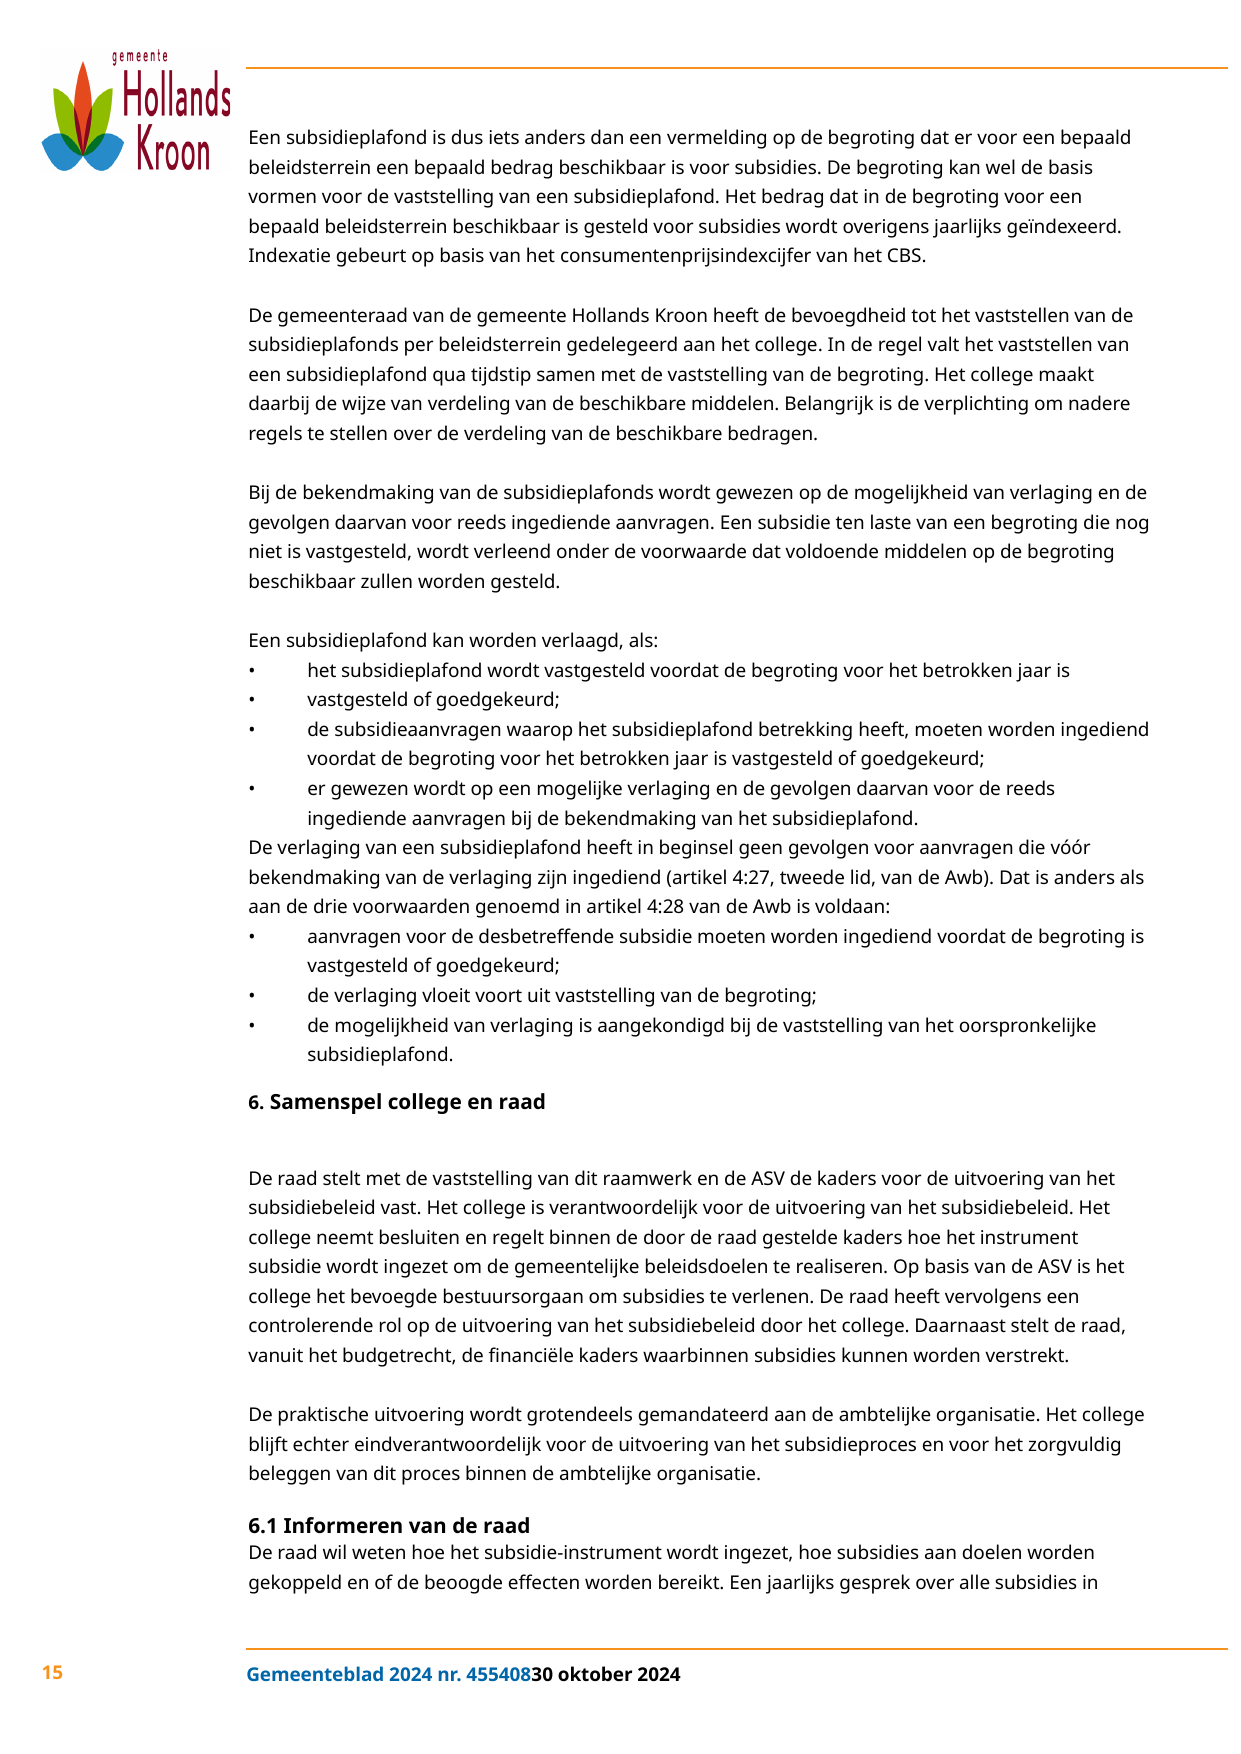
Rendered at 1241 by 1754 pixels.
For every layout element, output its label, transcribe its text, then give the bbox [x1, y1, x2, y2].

text De verlaging van een subsidieplafond heeft in beginsel geen gevolgen voor aanvragen die vóór bekendmaking van de verlaging zijn ingediend (artikel 4:27, tweede lid, van de Awb). Dat is anders als aan de drie voorwaarden genoemd in artikel 4:28 van de Awb is voldaan: [248, 834, 1152, 919]
text 6. Samenspel college en raad [248, 1087, 1152, 1116]
list de subsidieaanvragen waarop het subsidieplafond betrekking heeft, moeten worden ingediend voordat de begroting voor het betrokken jaar is vastgesteld of goedgekeurd; [248, 716, 1152, 771]
list vastgesteld of goedgekeurd; [248, 686, 1152, 712]
text De praktische uitvoering wordt grotendeels gemandateerd aan de ambtelijke organisatie. Het college blijft echter eindverantwoordelijk voor de uitvoering van het subsidieproces en voor het zorgvuldig beleggen van dit proces binnen de ambtelijke organisatie. [248, 1401, 1152, 1486]
text De gemeenteraad van de gemeente Hollands Kroon heeft de bevoegdheid tot het vaststellen van de subsidieplafonds per beleidsterrein gedelegeerd aan het college. In de regel valt het vaststellen van een subsidieplafond qua tijdstip samen met de vaststelling van de begroting. Het college maakt daarbij de wijze van verdeling van de beschikbare middelen. Belangrijk is de verplichting om nadere regels te stellen over de verdeling van de beschikbare bedragen. [248, 302, 1152, 446]
text Bij de bekendmaking van de subsidieplafonds wordt gewezen op de mogelijkheid van verlaging en de gevolgen daarvan voor reeds ingediende aanvragen. Een subsidie ten laste van een begroting die nog niet is vastgesteld, wordt verleend onder de voorwaarde dat voldoende middelen op de begroting beschikbaar zullen worden gesteld. [248, 479, 1152, 594]
list aanvragen voor de desbetreffende subsidie moeten worden ingediend voordat de begroting is vastgesteld of goedgekeurd; [248, 923, 1152, 978]
text Een subsidieplafond kan worden verlaagd, als: [248, 627, 1152, 653]
list de verlaging vloeit voort uit vaststelling van de begroting; [248, 982, 1152, 1008]
text De raad wil weten hoe het subsidie-instrument wordt ingezet, hoe subsidies aan doelen worden gekoppeld en of de beoogde effecten worden bereikt. Een jaarlijks gesprek over alle subsidies in [248, 1539, 1152, 1595]
list er gewezen wordt op een mogelijke verlaging en de gevolgen daarvan voor de reeds ingediende aanvragen bij de bekendmaking van het subsidieplafond. [248, 775, 1152, 831]
text Een subsidieplafond is dus iets anders dan een vermelding op de begroting dat er voor een bepaald beleidsterrein een bepaald bedrag beschikbaar is voor subsidies. De begroting kan wel de basis vormen voor de vaststelling van een subsidieplafond. Het bedrag dat in de begroting voor een bepaald beleidsterrein beschikbaar is gesteld voor subsidies wordt overigens jaarlijks geïndexeerd. Indexatie gebeurt op basis van het consumentenprijsindexcijfer van het CBS. [248, 124, 1152, 268]
list het subsidieplafond wordt vastgesteld voordat de begroting voor het betrokken jaar is [248, 657, 1152, 683]
picture [41, 47, 231, 172]
text De raad stelt met de vaststelling van dit raamwerk en de ASV de kaders voor de uitvoering van het subsidiebeleid vast. Het college is verantwoordelijk voor de uitvoering van het subsidiebeleid. Het college neemt besluiten en regelt binnen de door de raad gestelde kaders hoe het instrument subsidie wordt ingezet om de gemeentelijke beleidsdoelen te realiseren. Op basis van de ASV is het college het bevoegde bestuursorgaan om subsidies te verlenen. De raad heeft vervolgens een controlerende rol op de uitvoering van het subsidiebeleid door het college. Daarnaast stelt de raad, vanuit het budgetrecht, de financiële kaders waarbinnen subsidies kunnen worden verstrekt. [248, 1165, 1152, 1368]
text 6.1 Informeren van de raad [248, 1511, 1152, 1539]
list de mogelijkheid van verlaging is aangekondigd bij de vaststelling van het oorspronkelijke subsidieplafond. [248, 1012, 1152, 1067]
